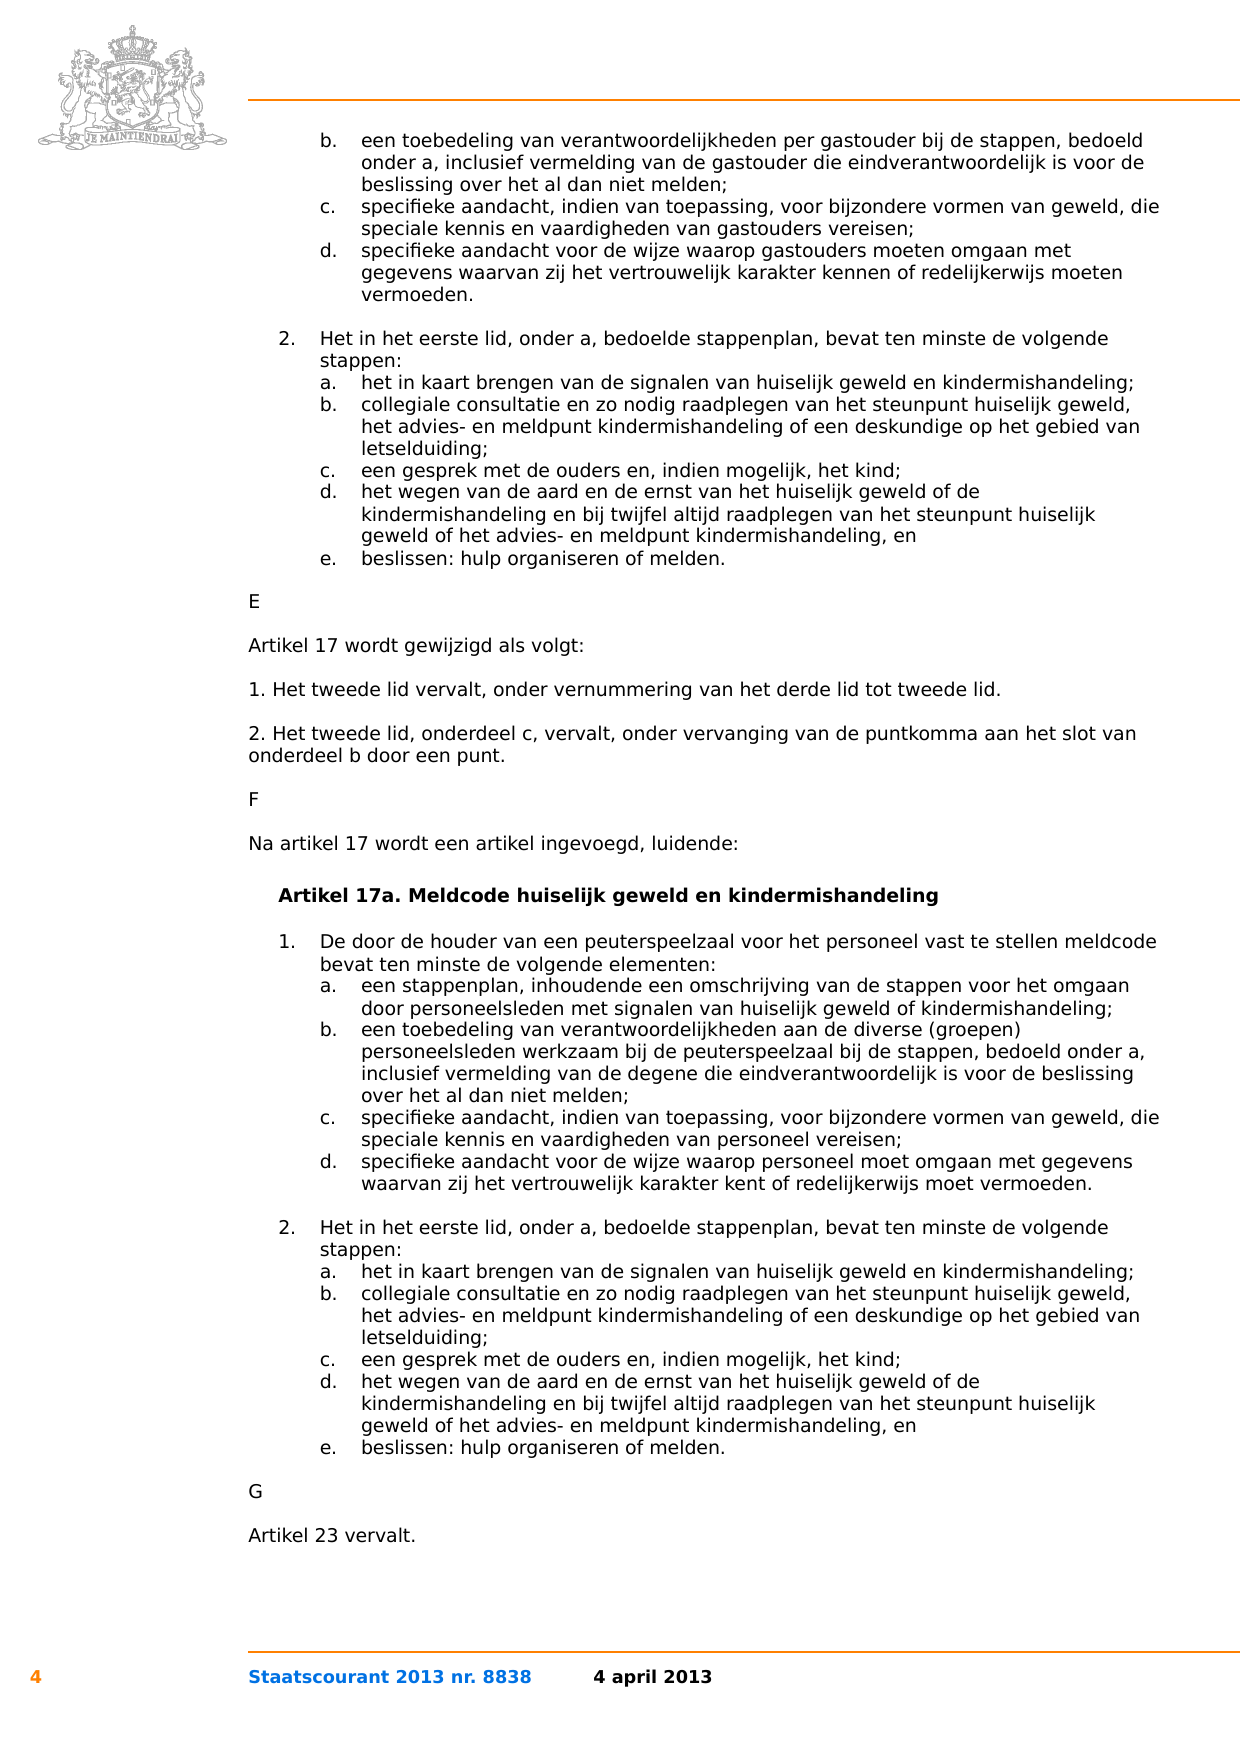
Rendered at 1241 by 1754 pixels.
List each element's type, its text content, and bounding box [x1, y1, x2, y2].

text 2. Het in het eerste lid, onder a, bedoelde stappenplan, bevat ten minste de volgende stappen: [278, 328, 1163, 372]
text c. specifieke aandacht, indien van toepassing, voor bijzondere vormen van geweld, die speciale kennis en vaardigheden van gastouders vereisen; [319, 196, 1163, 240]
text b. collegiale consultatie en zo nodig raadplegen van het steunpunt huiselijk geweld, het advies- en meldpunt kindermishandeling of een deskundige op het gebied van letselduiding; [319, 393, 1163, 459]
subtitle Artikel 17a. Meldcode huiselijk geweld en kindermishandeling [278, 884, 1163, 906]
text d. het wegen van de aard en de ernst van het huiselijk geweld of de kindermishandeling en bij twijfel altijd raadplegen van het steunpunt huiselijk geweld of het advies- en meldpunt kindermishandeling, en [319, 1371, 1163, 1437]
text c. specifieke aandacht, indien van toepassing, voor bijzondere vormen van geweld, die speciale kennis en vaardigheden van personeel vereisen; [319, 1107, 1163, 1151]
text d. specifieke aandacht voor de wijze waarop personeel moet omgaan met gegevens waarvan zij het vertrouwelijk karakter kent of redelijkerwijs moet vermoeden. [319, 1151, 1163, 1195]
text e. beslissen: hulp organiseren of melden. [319, 1437, 1163, 1459]
text E [248, 591, 1163, 613]
text a. het in kaart brengen van de signalen van huiselijk geweld en kindermishandeling; [319, 1261, 1163, 1283]
text c. een gesprek met de ouders en, indien mogelijk, het kind; [319, 1349, 1163, 1371]
text F [248, 789, 1163, 811]
text a. het in kaart brengen van de signalen van huiselijk geweld en kindermishandeling; [319, 372, 1163, 393]
picture [38, 25, 227, 150]
text b. een toebedeling van verantwoordelijkheden per gastouder bij de stappen, bedoeld onder a, inclusief vermelding van de gastouder die eindverantwoordelijk is voor de beslissing over het al dan niet melden; [319, 130, 1163, 196]
text b. collegiale consultatie en zo nodig raadplegen van het steunpunt huiselijk geweld, het advies- en meldpunt kindermishandeling of een deskundige op het gebied van letselduiding; [319, 1283, 1163, 1349]
text e. beslissen: hulp organiseren of melden. [319, 547, 1163, 569]
text d. het wegen van de aard en de ernst van het huiselijk geweld of de kindermishandeling en bij twijfel altijd raadplegen van het steunpunt huiselijk geweld of het advies- en meldpunt kindermishandeling, en [319, 481, 1163, 547]
text Na artikel 17 wordt een artikel ingevoegd, luidende: [248, 832, 1163, 854]
text a. een stappenplan, inhoudende een omschrijving van de stappen voor het omgaan door personeelsleden met signalen van huiselijk geweld of kindermishandeling; [319, 975, 1163, 1019]
text 1. Het tweede lid vervalt, onder vernummering van het derde lid tot tweede lid. [248, 679, 1163, 701]
text d. specifieke aandacht voor de wijze waarop gastouders moeten omgaan met gegevens waarvan zij het vertrouwelijk karakter kennen of redelijkerwijs moeten vermoeden. [319, 240, 1163, 306]
text b. een toebedeling van verantwoordelijkheden aan de diverse (groepen) personeelsleden werkzaam bij de peuterspeelzaal bij de stappen, bedoeld onder a, inclusief vermelding van de degene die eindverantwoordelijk is voor de beslissing over het al dan niet melden; [319, 1019, 1163, 1107]
text Artikel 17 wordt gewijzigd als volgt: [248, 635, 1163, 657]
text c. een gesprek met de ouders en, indien mogelijk, het kind; [319, 459, 1163, 481]
text 2. Het in het eerste lid, onder a, bedoelde stappenplan, bevat ten minste de volgende stappen: [278, 1217, 1163, 1261]
text Artikel 23 vervalt. [248, 1524, 1163, 1547]
text G [248, 1481, 1163, 1503]
text 1. De door de houder van een peuterspeelzaal voor het personeel vast te stellen meldcode bevat ten minste de volgende elementen: [278, 931, 1163, 975]
text 2. Het tweede lid, onderdeel c, vervalt, onder vervanging van de puntkomma aan het slot van onderdeel b door een punt. [248, 723, 1163, 767]
